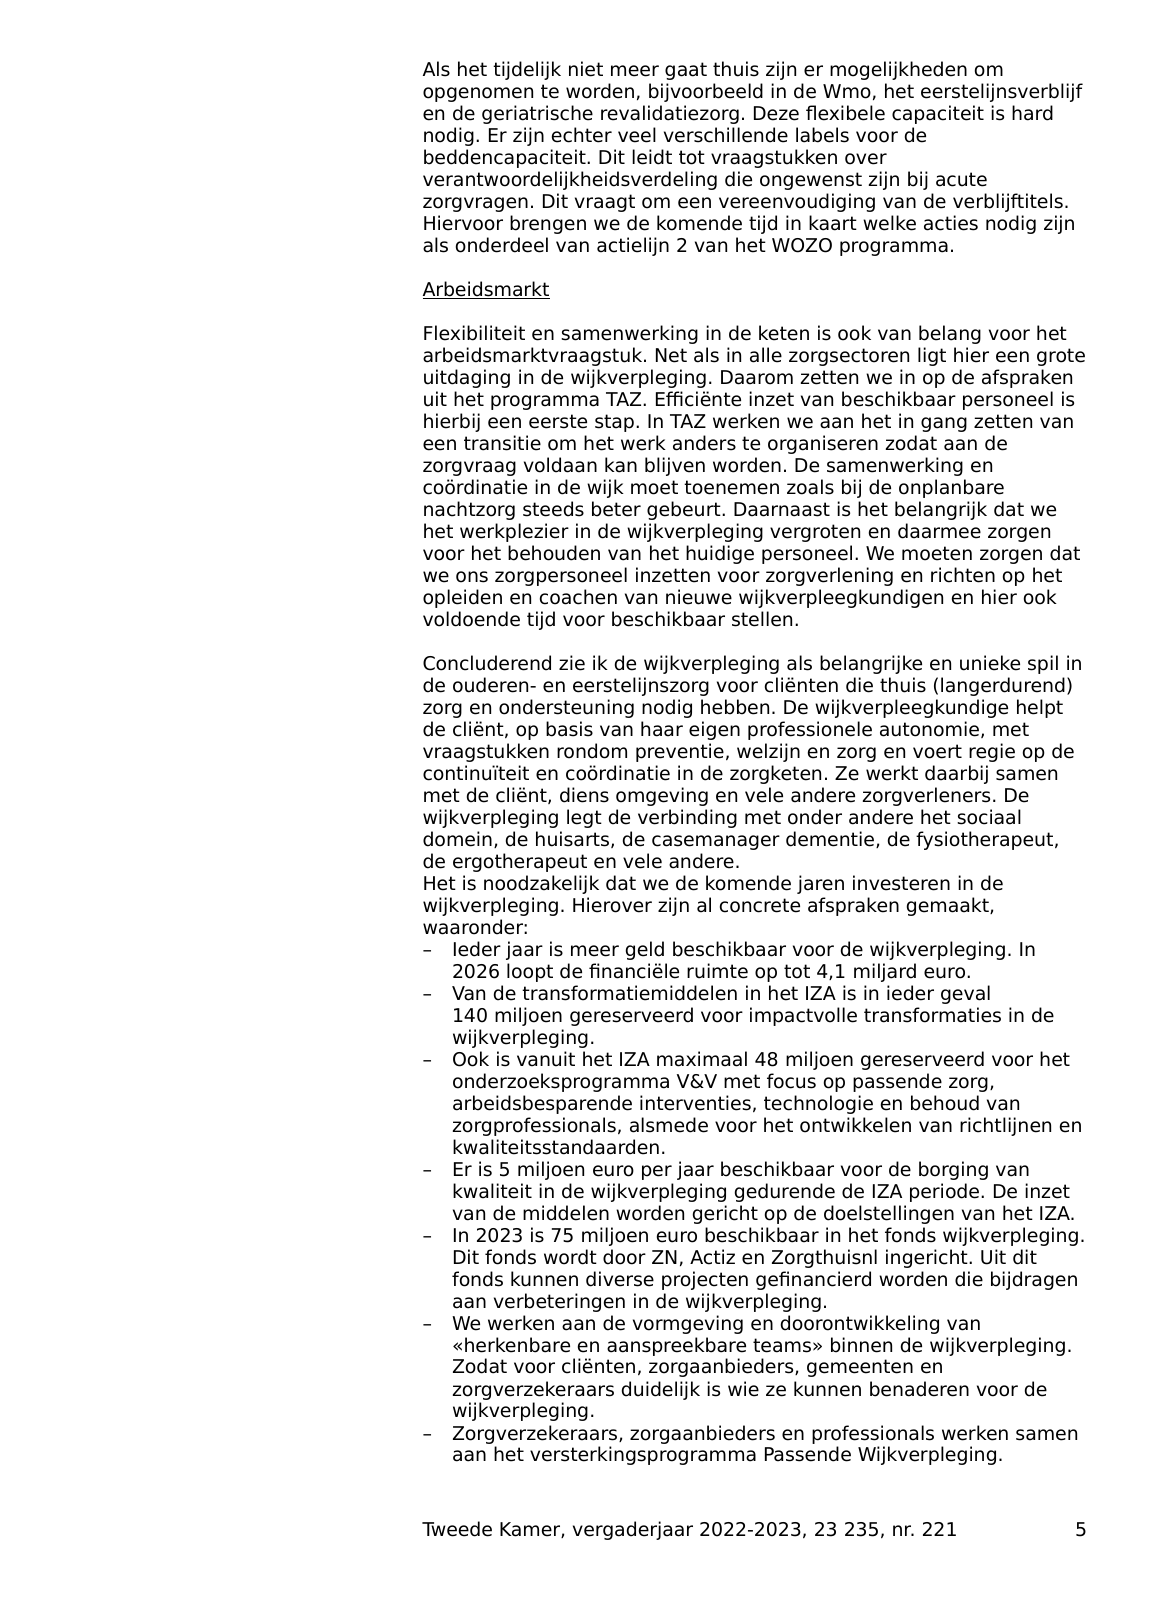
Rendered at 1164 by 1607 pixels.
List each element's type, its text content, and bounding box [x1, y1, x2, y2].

text Concluderend zie ik de wijkverpleging als belangrijke en unieke spil in de ouderen- en eerstelijnszorg voor cliënten die thuis (langerdurend) zorg en ondersteuning nodig hebben. De wijkverpleegkundige helpt de cliënt, op basis van haar eigen professionele autonomie, met vraagstukken rondom preventie, welzijn en zorg en voert regie op de continuïteit en coördinatie in de zorgketen. Ze werkt daarbij samen met de cliënt, diens omgeving en vele andere zorgverleners. De wijkverpleging legt de verbinding met onder andere het sociaal domein, de huisarts, de casemanager dementie, de fysiotherapeut, de ergotherapeut en vele andere. [422, 653, 1087, 873]
text – Zorgverzekeraars, zorgaanbieders en professionals werken samen aan het versterkingsprogramma Passende Wijkverpleging. [422, 1422, 1087, 1466]
text – Van de transformatiemiddelen in het IZA is in ieder geval 140 miljoen gereserveerd voor impactvolle transformaties in de wijkverpleging. [422, 983, 1087, 1049]
text – Ook is vanuit het IZA maximaal 48 miljoen gereserveerd voor het onderzoeksprogramma V&V met focus op passende zorg, arbeidsbesparende interventies, technologie en behoud van zorgprofessionals, alsmede voor het ontwikkelen van richtlijnen en kwaliteitsstandaarden. [422, 1049, 1087, 1159]
subtitle Arbeidsmarkt [422, 279, 1087, 301]
text – In 2023 is 75 miljoen euro beschikbaar in het fonds wijkverpleging. Dit fonds wordt door ZN, Actiz en Zorgthuisnl ingericht. Uit dit fonds kunnen diverse projecten gefinancierd worden die bijdragen aan verbeteringen in de wijkverpleging. [422, 1224, 1087, 1312]
text Het is noodzakelijk dat we de komende jaren investeren in de wijkverpleging. Hierover zijn al concrete afspraken gemaakt, waaronder: [422, 873, 1087, 939]
text – Er is 5 miljoen euro per jaar beschikbaar voor de borging van kwaliteit in de wijkverpleging gedurende de IZA periode. De inzet van de middelen worden gericht op de doelstellingen van het IZA. [422, 1159, 1087, 1224]
text Als het tijdelijk niet meer gaat thuis zijn er mogelijkheden om opgenomen te worden, bijvoorbeeld in de Wmo, het eerstelijnsverblijf en de geriatrische revalidatiezorg. Deze flexibele capaciteit is hard nodig. Er zijn echter veel verschillende labels voor de beddencapaciteit. Dit leidt tot vraagstukken over verantwoordelijkheidsverdeling die ongewenst zijn bij acute zorgvragen. Dit vraagt om een vereenvoudiging van de verblijftitels. Hiervoor brengen we de komende tijd in kaart welke acties nodig zijn als onderdeel van actielijn 2 van het WOZO programma. [422, 59, 1087, 257]
text – Ieder jaar is meer geld beschikbaar voor de wijkverpleging. In 2026 loopt de financiële ruimte op tot 4,1 miljard euro. [422, 939, 1087, 983]
text – We werken aan de vormgeving en doorontwikkeling van «herkenbare en aanspreekbare teams» binnen de wijkverpleging. Zodat voor cliënten, zorgaanbieders, gemeenten en zorgverzekeraars duidelijk is wie ze kunnen benaderen voor de wijkverpleging. [422, 1312, 1087, 1422]
text Flexibiliteit en samenwerking in de keten is ook van belang voor het arbeidsmarktvraagstuk. Net als in alle zorgsectoren ligt hier een grote uitdaging in de wijkverpleging. Daarom zetten we in op de afspraken uit het programma TAZ. Efficiënte inzet van beschikbaar personeel is hierbij een eerste stap. In TAZ werken we aan het in gang zetten van een transitie om het werk anders te organiseren zodat aan de zorgvraag voldaan kan blijven worden. De samenwerking en coördinatie in de wijk moet toenemen zoals bij de onplanbare nachtzorg steeds beter gebeurt. Daarnaast is het belangrijk dat we het werkplezier in de wijkverpleging vergroten en daarmee zorgen voor het behouden van het huidige personeel. We moeten zorgen dat we ons zorgpersoneel inzetten voor zorgverlening en richten op het opleiden en coachen van nieuwe wijkverpleegkundigen en hier ook voldoende tijd voor beschikbaar stellen. [422, 323, 1087, 631]
